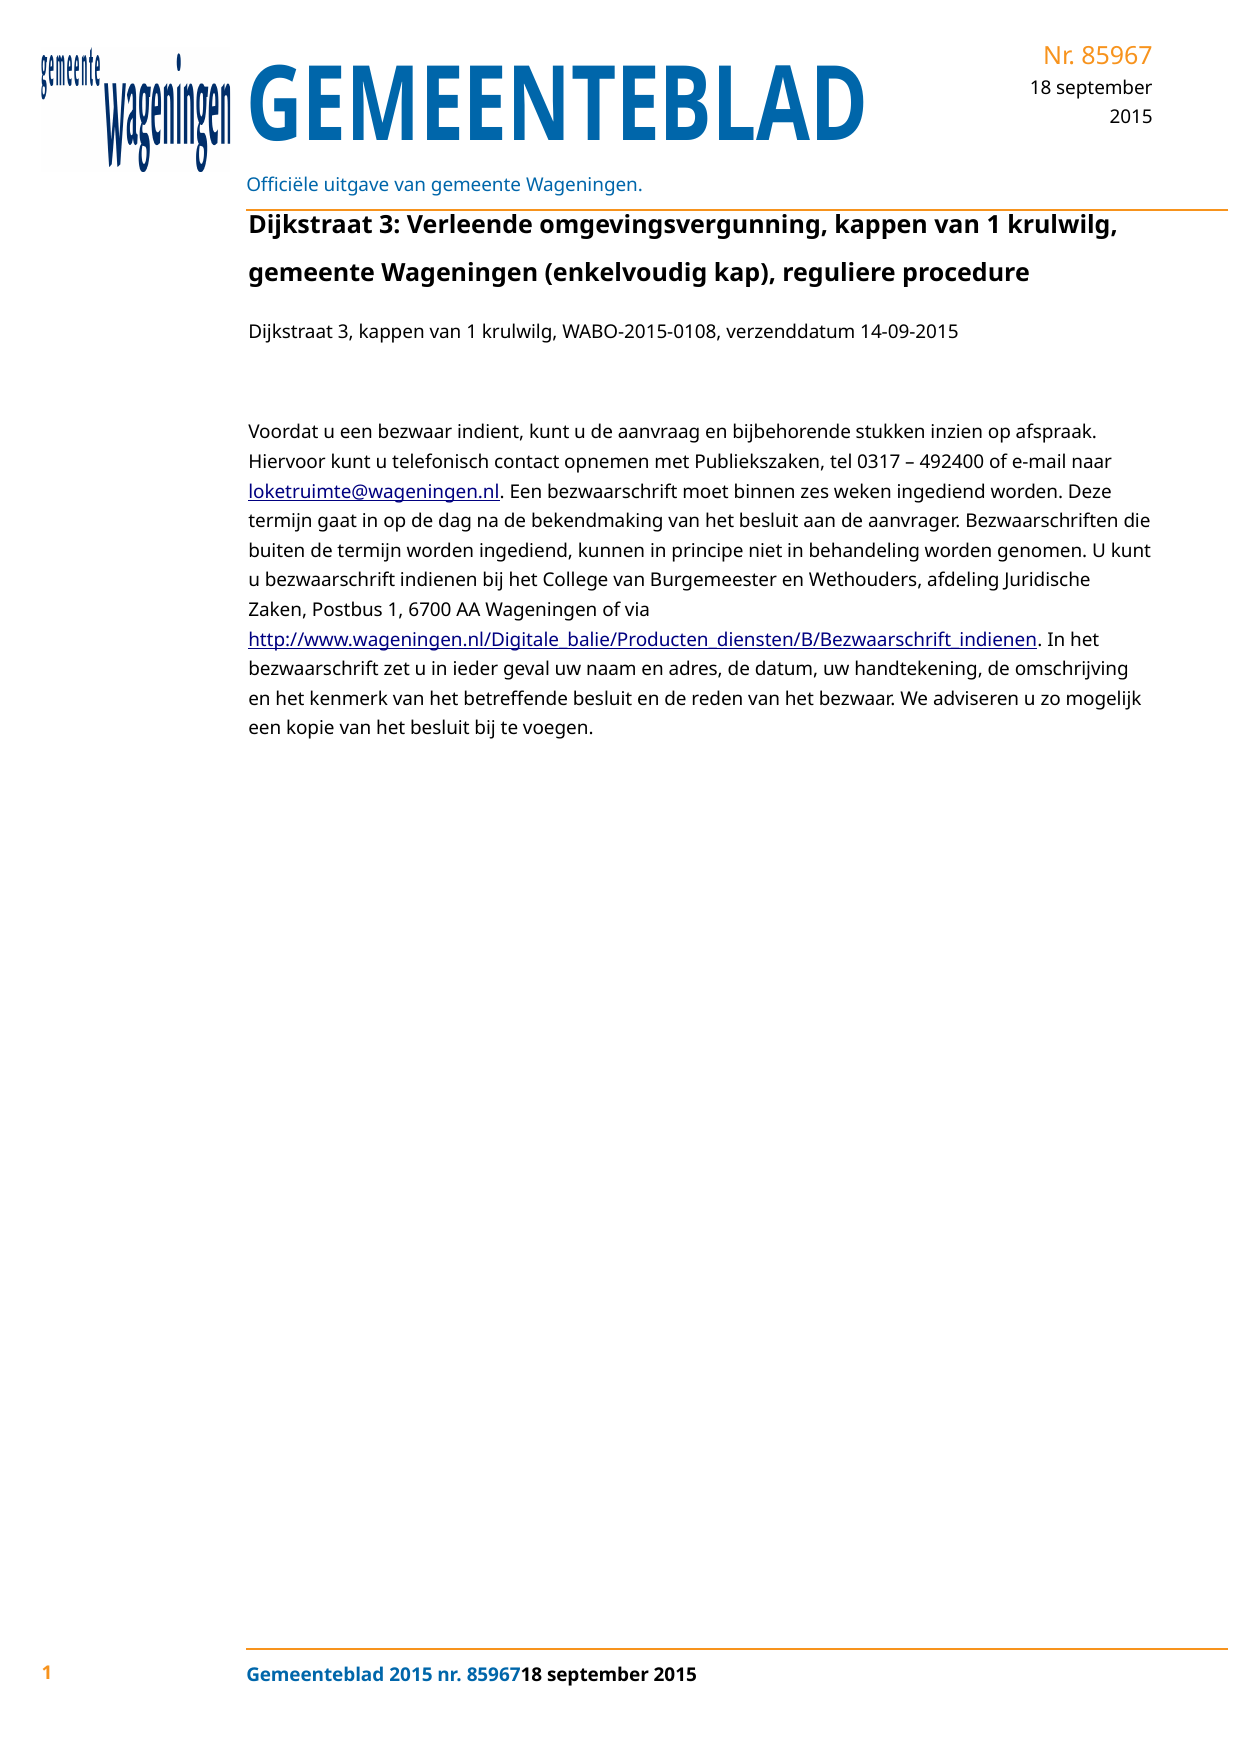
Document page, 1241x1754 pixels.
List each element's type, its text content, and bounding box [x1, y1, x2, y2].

text Dijkstraat 3: Verleende omgevingsvergunning, kappen van 1 krulwilg, gemeente Wageningen (enkelvoudig kap), reguliere procedure [248, 211, 1152, 288]
text Voordat u een bezwaar indient, kunt u de aanvraag en bijbehorende stukken inzien op afspraak. Hiervoor kunt u telefonisch contact opnemen met Publiekszaken, tel 0317 – 492400 of e-mail naar loketruimte@wageningen.nl. Een bezwaarschrift moet binnen zes weken ingediend worden. Deze termijn gaat in op de dag na de bekendmaking van het besluit aan de aanvrager. Bezwaarschriften die buiten de termijn worden ingediend, kunnen in principe niet in behandeling worden genomen. U kunt u bezwaarschrift indienen bij het College van Burgemeester en Wethouders, afdeling Juridische Zaken, Postbus 1, 6700 AA Wageningen of via http://www.wageningen.nl/Digitale_balie/Producten_diensten/B/Bezwaarschrift_indienen. In het bezwaarschrift zet u in ieder geval uw naam en adres, de datum, uw handtekening, de omschrijving en het kenmerk van het betreffende besluit en de reden van het bezwaar. We adviseren u zo mogelijk een kopie van het besluit bij te voegen. [248, 419, 1152, 740]
picture [41, 47, 231, 172]
text Dijkstraat 3, kappen van 1 krulwilg, WABO-2015-0108, verzenddatum 14-09-2015 [248, 318, 1152, 344]
